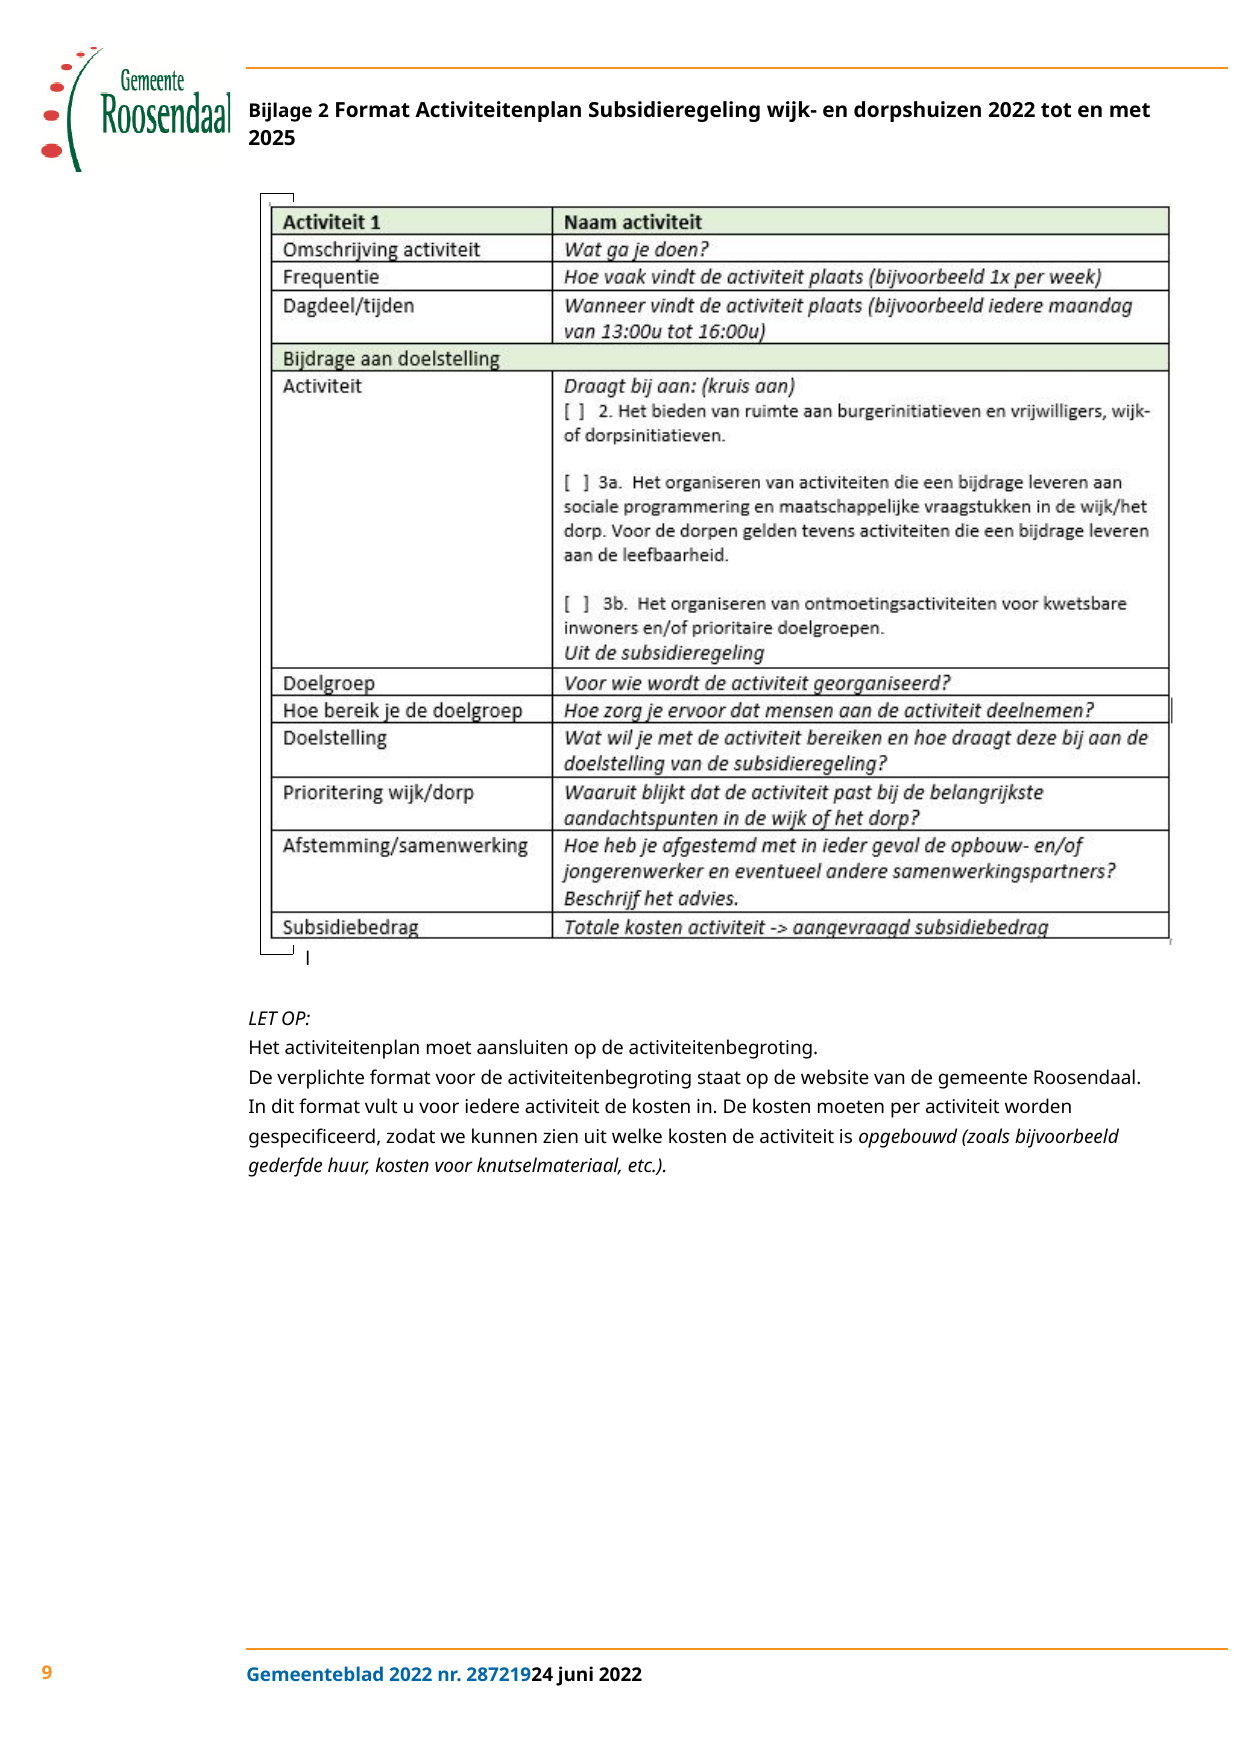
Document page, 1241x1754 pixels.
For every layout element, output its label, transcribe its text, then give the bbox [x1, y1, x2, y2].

text LET OP: [248, 1005, 1152, 1031]
picture [268, 202, 1173, 945]
text De verplichte format voor de activiteitenbegroting staat op de website van de gemeente Roosendaal. [248, 1064, 1152, 1090]
text Bijlage 2 Format Activiteitenplan Subsidieregeling wijk- en dorpshuizen 2022 tot en met 2025 [248, 95, 1152, 152]
text Het activiteitenplan moet aansluiten op de activiteitenbegroting. [248, 1034, 1152, 1060]
text l [248, 181, 1152, 971]
picture [41, 47, 231, 172]
text In dit format vult u voor iedere activiteit de kosten in. De kosten moeten per activiteit worden gespecificeerd, zodat we kunnen zien uit welke kosten de activiteit is opgebouwd (zoals bijvoorbeeld gederfde huur, kosten voor knutselmateriaal, etc.). [248, 1093, 1152, 1178]
